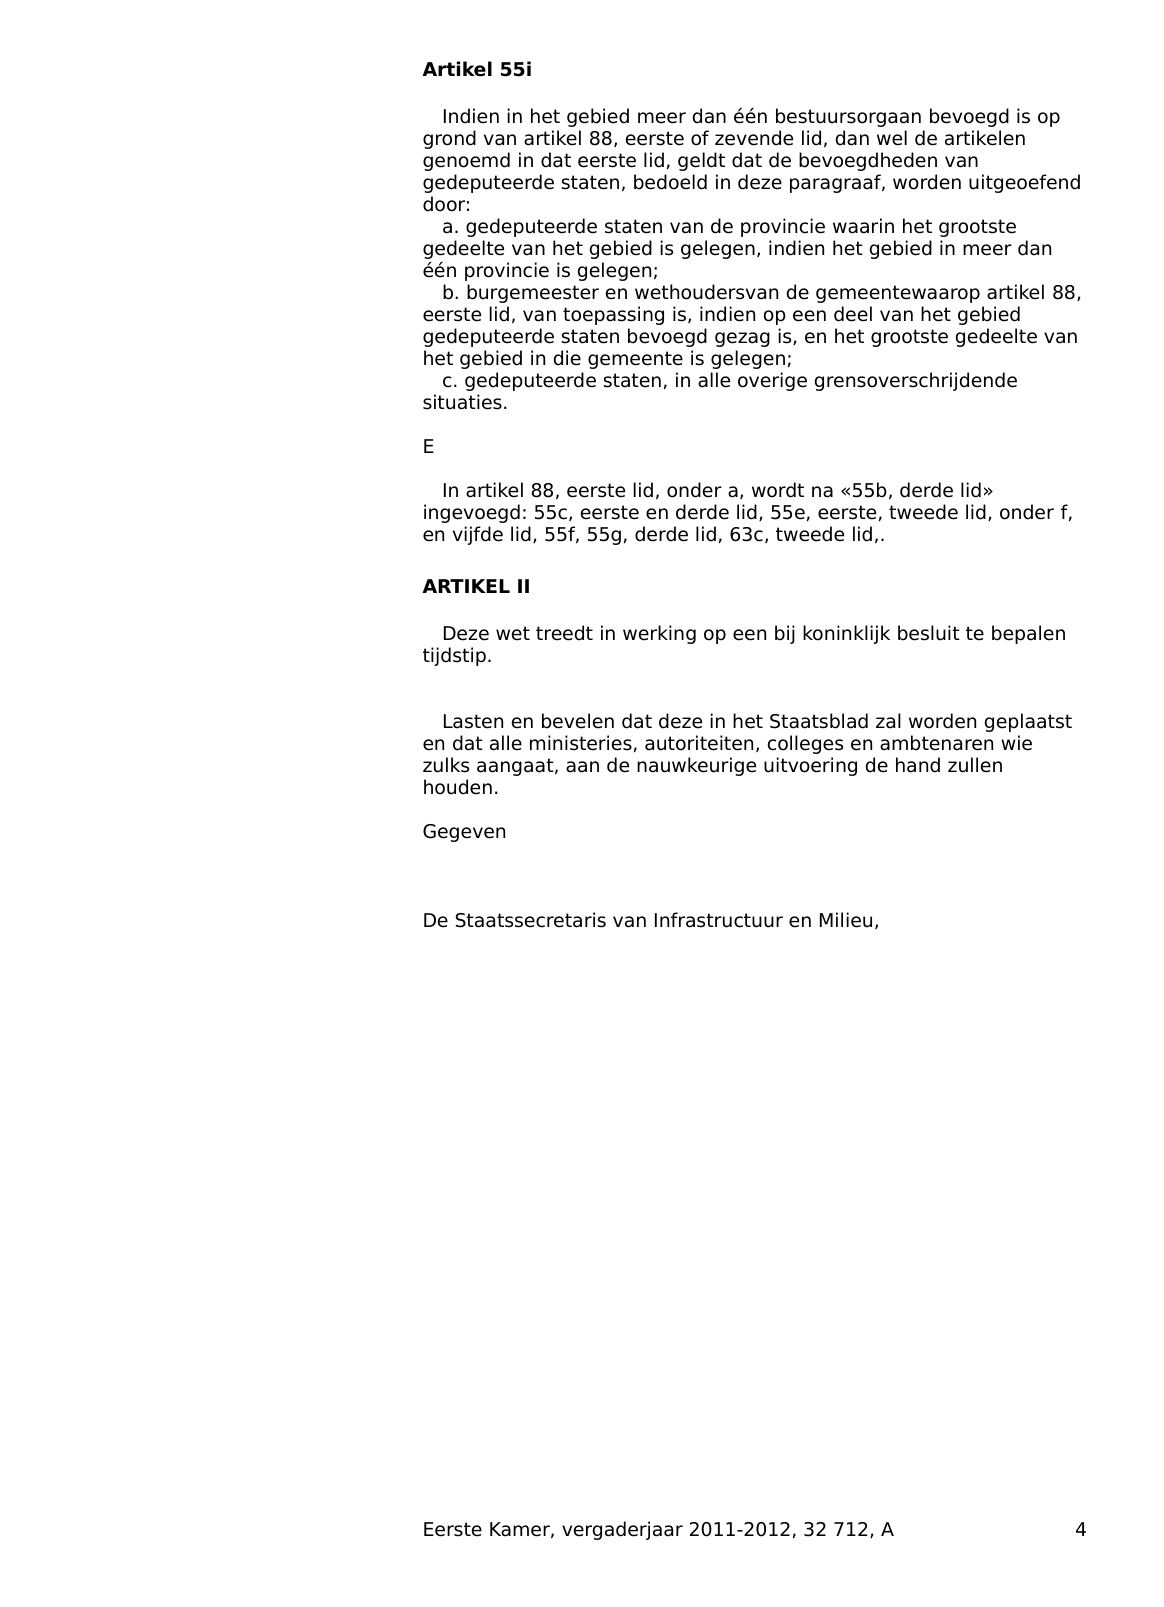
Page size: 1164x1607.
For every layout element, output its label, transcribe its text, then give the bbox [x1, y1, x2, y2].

text In artikel 88, eerste lid, onder a, wordt na «55b, derde lid» ingevoegd: 55c, eerste en derde lid, 55e, eerste, tweede lid, onder f, en vijfde lid, 55f, 55g, derde lid, 63c, tweede lid,. [422, 480, 1087, 546]
subtitle Artikel 55i [422, 59, 1087, 81]
text Deze wet treedt in werking op een bij koninklijk besluit te bepalen tijdstip. [422, 623, 1087, 667]
text Indien in het gebied meer dan één bestuursorgaan bevoegd is op grond van artikel 88, eerste of zevende lid, dan wel de artikelen genoemd in dat eerste lid, geldt dat de bevoegdheden van gedeputeerde staten, bedoeld in deze paragraaf, worden uitgeoefend door: [422, 106, 1087, 216]
text b. burgemeester en wethoudersvan de gemeentewaarop artikel 88, eerste lid, van toepassing is, indien op een deel van het gebied gedeputeerde staten bevoegd gezag is, en het grootste gedeelte van het gebied in die gemeente is gelegen; [422, 282, 1087, 370]
text c. gedeputeerde staten, in alle overige grensoverschrijdende situaties. [422, 370, 1087, 414]
text E [422, 436, 1087, 458]
text Lasten en bevelen dat deze in het Staatsblad zal worden geplaatst en dat alle ministeries, autoriteiten, colleges en ambtenaren wie zulks aangaat, aan de nauwkeurige uitvoering de hand zullen houden. [422, 711, 1087, 799]
text De Staatssecretaris van Infrastructuur en Milieu, [422, 910, 1087, 932]
text Gegeven [422, 821, 1087, 843]
text a. gedeputeerde staten van de provincie waarin het grootste gedeelte van het gebied is gelegen, indien het gebied in meer dan één provincie is gelegen; [422, 216, 1087, 282]
subtitle ARTIKEL II [422, 576, 1087, 598]
